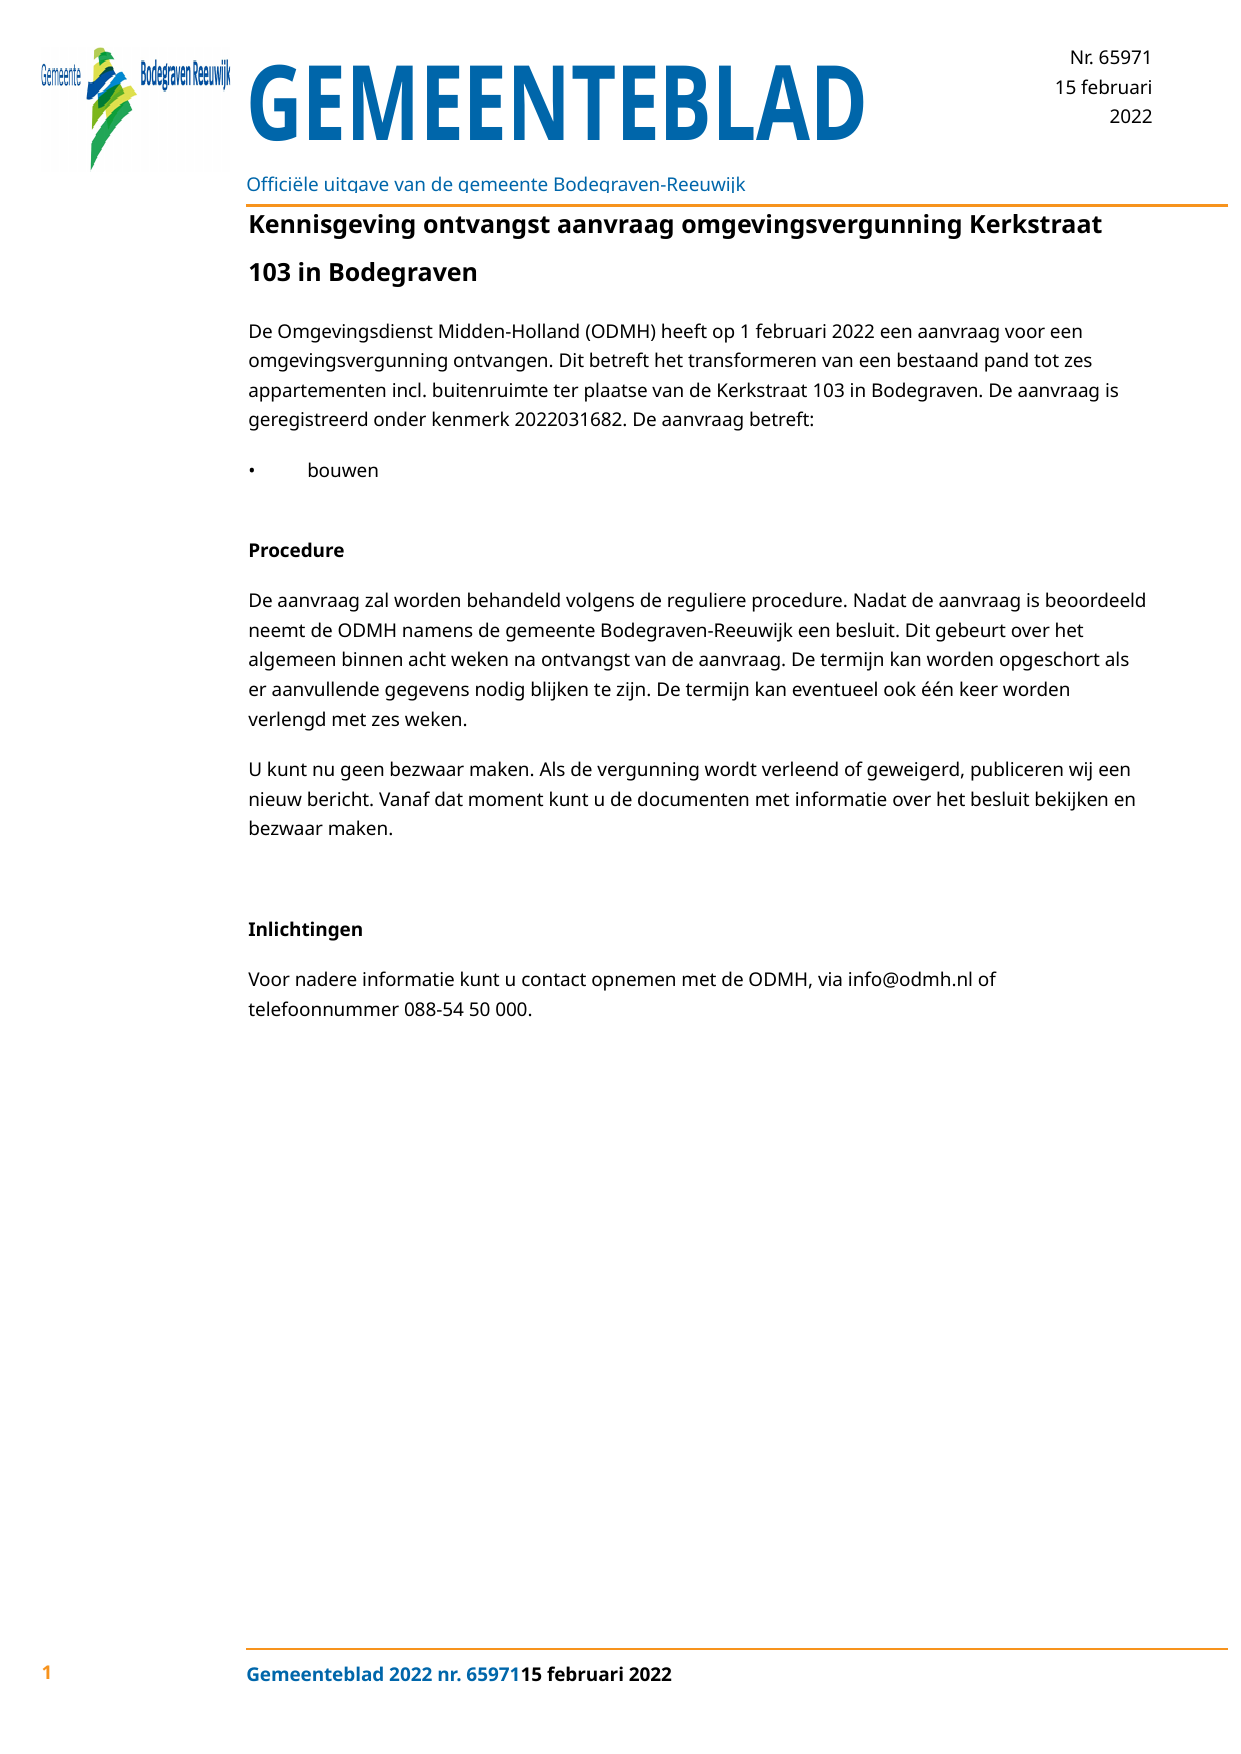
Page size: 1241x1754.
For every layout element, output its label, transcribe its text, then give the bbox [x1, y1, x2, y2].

text U kunt nu geen bezwaar maken. Als de vergunning wordt verleend of geweigerd, publiceren wij een nieuw bericht. Vanaf dat moment kunt u de documenten met informatie over het besluit bekijken en bezwaar maken. [248, 756, 1152, 841]
text De Omgevingsdienst Midden-Holland (ODMH) heeft op 1 februari 2022 een aanvraag voor een omgevingsvergunning ontvangen. Dit betreft het transformeren van een bestaand pand tot zes appartementen incl. buitenruimte ter plaatse van de Kerkstraat 103 in Bodegraven. De aanvraag is geregistreerd onder kenmerk 2022031682. De aanvraag betreft: [248, 318, 1152, 432]
picture [41, 47, 231, 172]
text De aanvraag zal worden behandeld volgens de reguliere procedure. Nadat de aanvraag is beoordeeld neemt de ODMH namens de gemeente Bodegraven-Reeuwijk een besluit. Dit gebeurt over het algemeen binnen acht weken na ontvangst van de aanvraag. De termijn kan worden opgeschort als er aanvullende gegevens nodig blijken te zijn. De termijn kan eventueel ook één keer worden verlengd met zes weken. [248, 587, 1152, 732]
text Inlichtingen [248, 916, 1152, 942]
text Kennisgeving ontvangst aanvraag omgevingsvergunning Kerkstraat 103 in Bodegraven [248, 207, 1152, 288]
text Procedure [248, 537, 1152, 563]
text Voor nadere informatie kunt u contact opnemen met de ODMH, via info@odmh.nl of telefoonnummer 088-54 50 000. [248, 967, 1152, 1022]
list bouwen [248, 457, 1152, 483]
